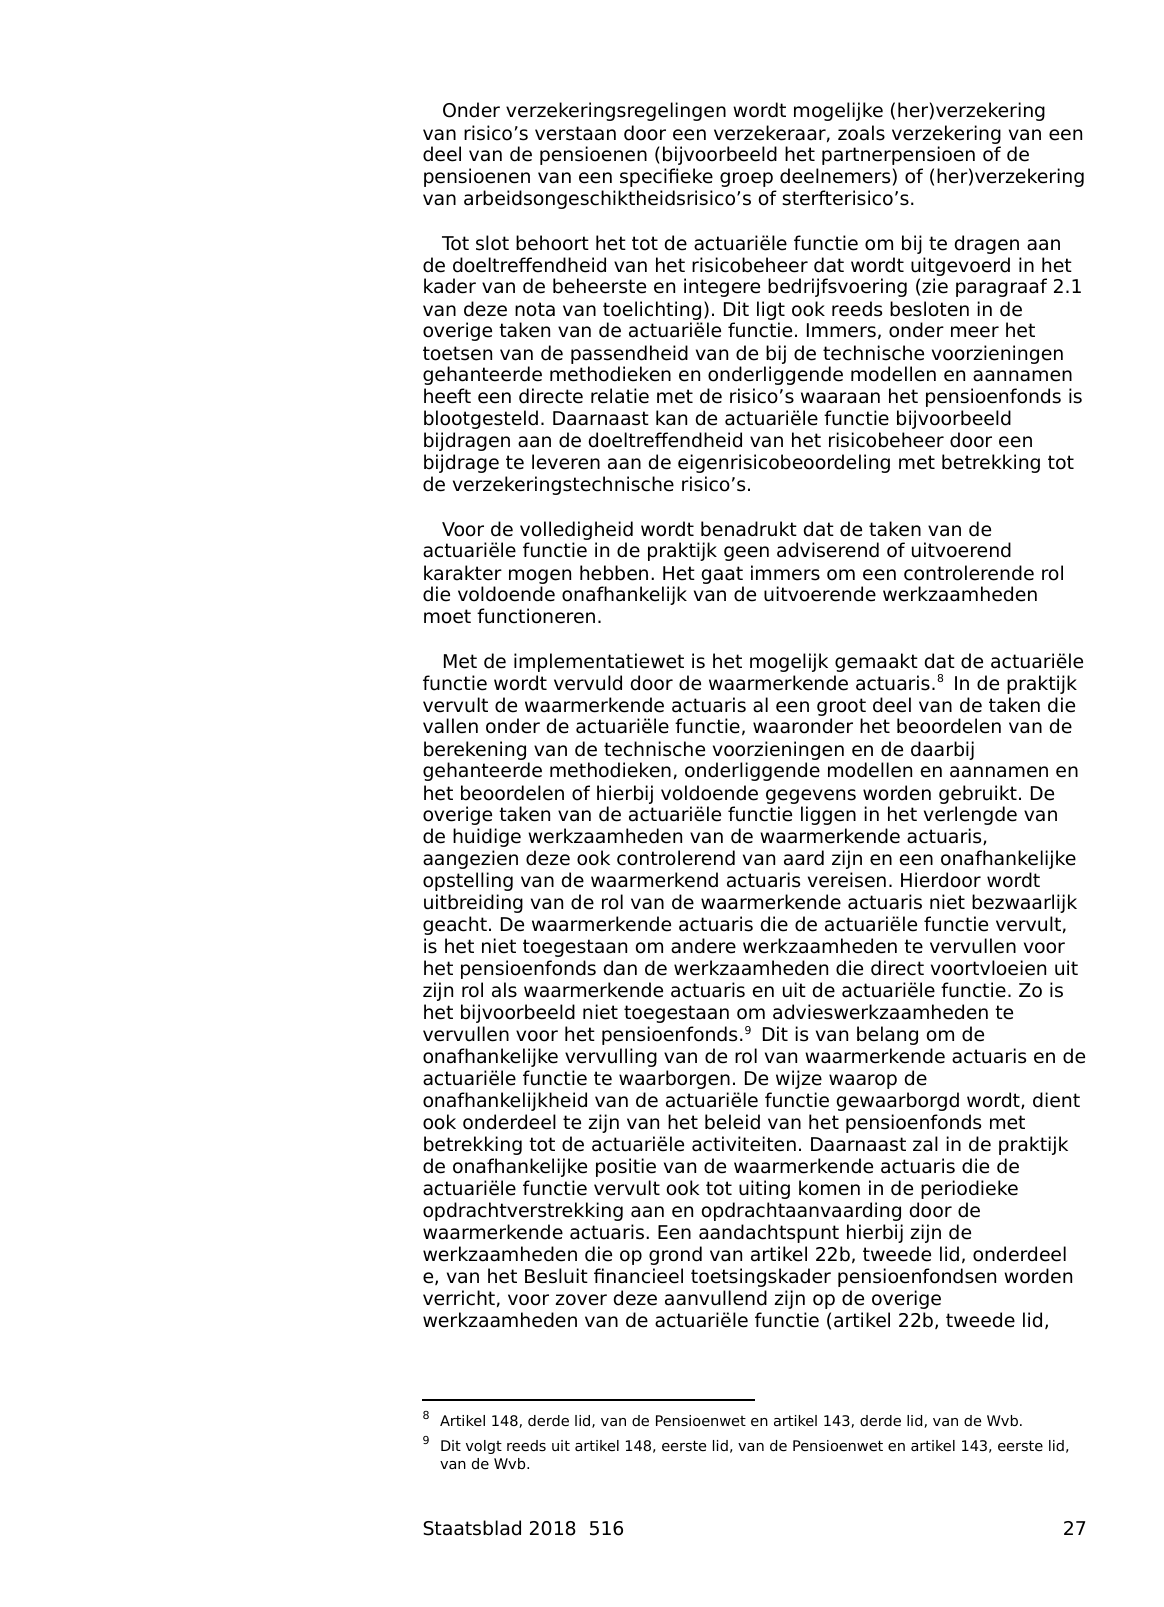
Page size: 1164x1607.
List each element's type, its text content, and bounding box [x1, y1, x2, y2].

text Dit volgt reeds uit artikel 148, eerste lid, van de Pensioenwet en artikel 143, eerste lid, van de Wvb. [422, 1434, 1087, 1473]
text Artikel 148, derde lid, van de Pensioenwet en artikel 143, derde lid, van de Wvb. [422, 1409, 1087, 1431]
text Met de implementatiewet is het mogelijk gemaakt dat de actuariële functie wordt vervuld door de waarmerkende actuaris. In de praktijk vervult de waarmerkende actuaris al een groot deel van de taken die vallen onder de actuariële functie, waaronder het beoordelen van de berekening van de technische voorzieningen en de daarbij gehanteerde methodieken, onderliggende modellen en aannamen en het beoordelen of hierbij voldoende gegevens worden gebruikt. De overige taken van de actuariële functie liggen in het verlengde van de huidige werkzaamheden van de waarmerkende actuaris, aangezien deze ook controlerend van aard zijn en een onafhankelijke opstelling van de waarmerkend actuaris vereisen. Hierdoor wordt uitbreiding van de rol van de waarmerkende actuaris niet bezwaarlijk geacht. De waarmerkende actuaris die de actuariële functie vervult, is het niet toegestaan om andere werkzaamheden te vervullen voor het pensioenfonds dan de werkzaamheden die direct voortvloeien uit zijn rol als waarmerkende actuaris en uit de actuariële functie. Zo is het bijvoorbeeld niet toegestaan om advieswerkzaamheden te vervullen voor het pensioenfonds. Dit is van belang om de onafhankelijke vervulling van de rol van waarmerkende actuaris en de actuariële functie te waarborgen. De wijze waarop de onafhankelijkheid van de actuariële functie gewaarborgd wordt, dient ook onderdeel te zijn van het beleid van het pensioenfonds met betrekking tot de actuariële activiteiten. Daarnaast zal in de praktijk de onafhankelijke positie van de waarmerkende actuaris die de actuariële functie vervult ook tot uiting komen in de periodieke opdrachtverstrekking aan en opdrachtaanvaarding door de waarmerkende actuaris. Een aandachtspunt hierbij zijn de werkzaamheden die op grond van artikel 22b, tweede lid, onderdeel e, van het Besluit financieel toetsingskader pensioenfondsen worden verricht, voor zover deze aanvullend zijn op de overige werkzaamheden van de actuariële functie (artikel 22b, tweede lid, [422, 651, 1087, 1332]
text Onder verzekeringsregelingen wordt mogelijke (her)verzekering van risico’s verstaan door een verzekeraar, zoals verzekering van een deel van de pensioenen (bijvoorbeeld het partnerpensioen of de pensioenen van een specifieke groep deelnemers) of (her)verzekering van arbeidsongeschiktheidsrisico’s of sterfterisico’s. [422, 100, 1087, 210]
text Tot slot behoort het tot de actuariële functie om bij te dragen aan de doeltreffendheid van het risicobeheer dat wordt uitgevoerd in het kader van de beheerste en integere bedrijfsvoering (zie paragraaf 2.1 van deze nota van toelichting). Dit ligt ook reeds besloten in de overige taken van de actuariële functie. Immers, onder meer het toetsen van de passendheid van de bij de technische voorzieningen gehanteerde methodieken en onderliggende modellen en aannamen heeft een directe relatie met de risico’s waaraan het pensioenfonds is blootgesteld. Daarnaast kan de actuariële functie bijvoorbeeld bijdragen aan de doeltreffendheid van het risicobeheer door een bijdrage te leveren aan de eigenrisicobeoordeling met betrekking tot de verzekeringstechnische risico’s. [422, 232, 1087, 496]
text Voor de volledigheid wordt benadrukt dat de taken van de actuariële functie in de praktijk geen adviserend of uitvoerend karakter mogen hebben. Het gaat immers om een controlerende rol die voldoende onafhankelijk van de uitvoerende werkzaamheden moet functioneren. [422, 518, 1087, 628]
